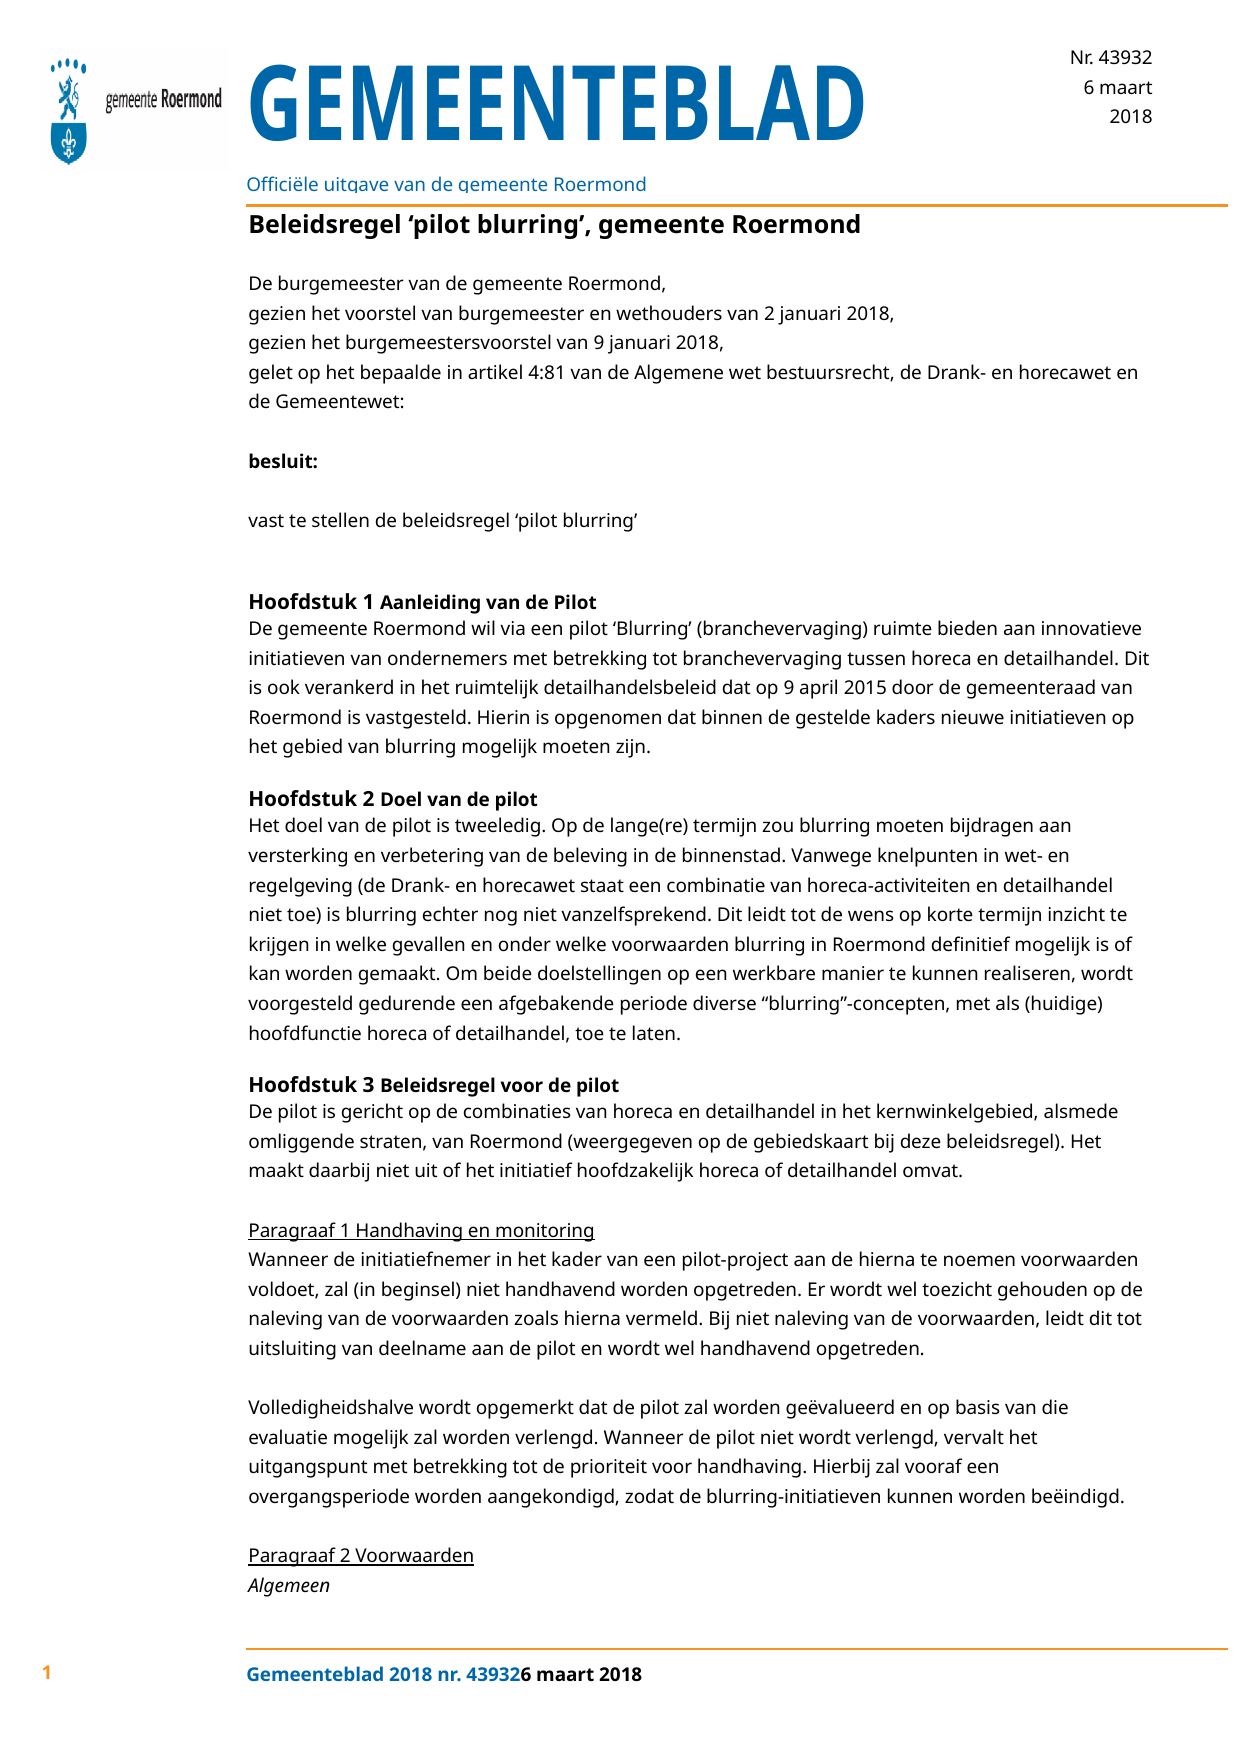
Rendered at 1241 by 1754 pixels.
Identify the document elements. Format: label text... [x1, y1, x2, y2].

text gezien het burgemeestersvoorstel van 9 januari 2018, [248, 329, 1152, 355]
text gezien het voorstel van burgemeester en wethouders van 2 januari 2018, [248, 300, 1152, 326]
text gelet op het bepaalde in artikel 4:81 van de Algemene wet bestuursrecht, de Drank- en horecawet en de Gemeentewet: [248, 359, 1152, 414]
text Volledigheidshalve wordt opgemerkt dat de pilot zal worden geëvalueerd en op basis van die evaluatie mogelijk zal worden verlengd. Wanneer de pilot niet wordt verlengd, vervalt het uitgangspunt met betrekking tot de prioriteit voor handhaving. Hierbij zal vooraf een overgangsperiode worden aangekondigd, zodat de blurring-initiatieven kunnen worden beëindigd. [248, 1394, 1152, 1509]
text Paragraaf 2 Voorwaarden [248, 1542, 1152, 1568]
text De gemeente Roermond wil via een pilot ‘Blurring’ (branchevervaging) ruimte bieden aan innovatieve initiatieven van ondernemers met betrekking tot branchevervaging tussen horeca en detailhandel. Dit is ook verankerd in het ruimtelijk detailhandelsbeleid dat op 9 april 2015 door de gemeenteraad van Roermond is vastgesteld. Hierin is opgenomen dat binnen de gestelde kaders nieuwe initiatieven op het gebied van blurring mogelijk moeten zijn. [248, 615, 1152, 759]
text De burgemeester van de gemeente Roermond, [248, 270, 1152, 296]
text Wanneer de initiatiefnemer in het kader van een pilot-project aan de hierna te noemen voorwaarden voldoet, zal (in beginsel) niet handhavend worden opgetreden. Er wordt wel toezicht gehouden op de naleving van de voorwaarden zoals hierna vermeld. Bij niet naleving van de voorwaarden, leidt dit tot uitsluiting van deelname aan de pilot en wordt wel handhavend opgetreden. [248, 1246, 1152, 1361]
text vast te stellen de beleidsregel ‘pilot blurring’ [248, 507, 1152, 533]
text Hoofdstuk 2 Doel van de pilot [248, 784, 1152, 813]
picture [41, 47, 231, 172]
text besluit: [248, 448, 1152, 473]
text De pilot is gericht op de combinaties van horeca en detailhandel in het kernwinkelgebied, alsmede omliggende straten, van Roermond (weergegeven op de gebiedskaart bij deze beleidsregel). Het maakt daarbij niet uit of het initiatief hoofdzakelijk horeca of detailhandel omvat. [248, 1098, 1152, 1183]
text Algemeen [248, 1572, 1152, 1598]
text Paragraaf 1 Handhaving en monitoring [248, 1217, 1152, 1243]
text Het doel van de pilot is tweeledig. Op de lange(re) termijn zou blurring moeten bijdragen aan versterking en verbetering van de beleving in de binnenstad. Vanwege knelpunten in wet- en regelgeving (de Drank- en horecawet staat een combinatie van horeca-activiteiten en detailhandel niet toe) is blurring echter nog niet vanzelfsprekend. Dit leidt tot de wens op korte termijn inzicht te krijgen in welke gevallen en onder welke voorwaarden blurring in Roermond definitief mogelijk is of kan worden gemaakt. Om beide doelstellingen op een werkbare manier te kunnen realiseren, wordt voorgesteld gedurende een afgebakende periode diverse “blurring”-concepten, met als (huidige) hoofdfunctie horeca of detailhandel, toe te laten. [248, 813, 1152, 1045]
text Hoofdstuk 1 Aanleiding van de Pilot [248, 587, 1152, 615]
text Beleidsregel ‘pilot blurring’, gemeente Roermond [248, 207, 1152, 241]
text Hoofdstuk 3 Beleidsregel voor de pilot [248, 1070, 1152, 1098]
